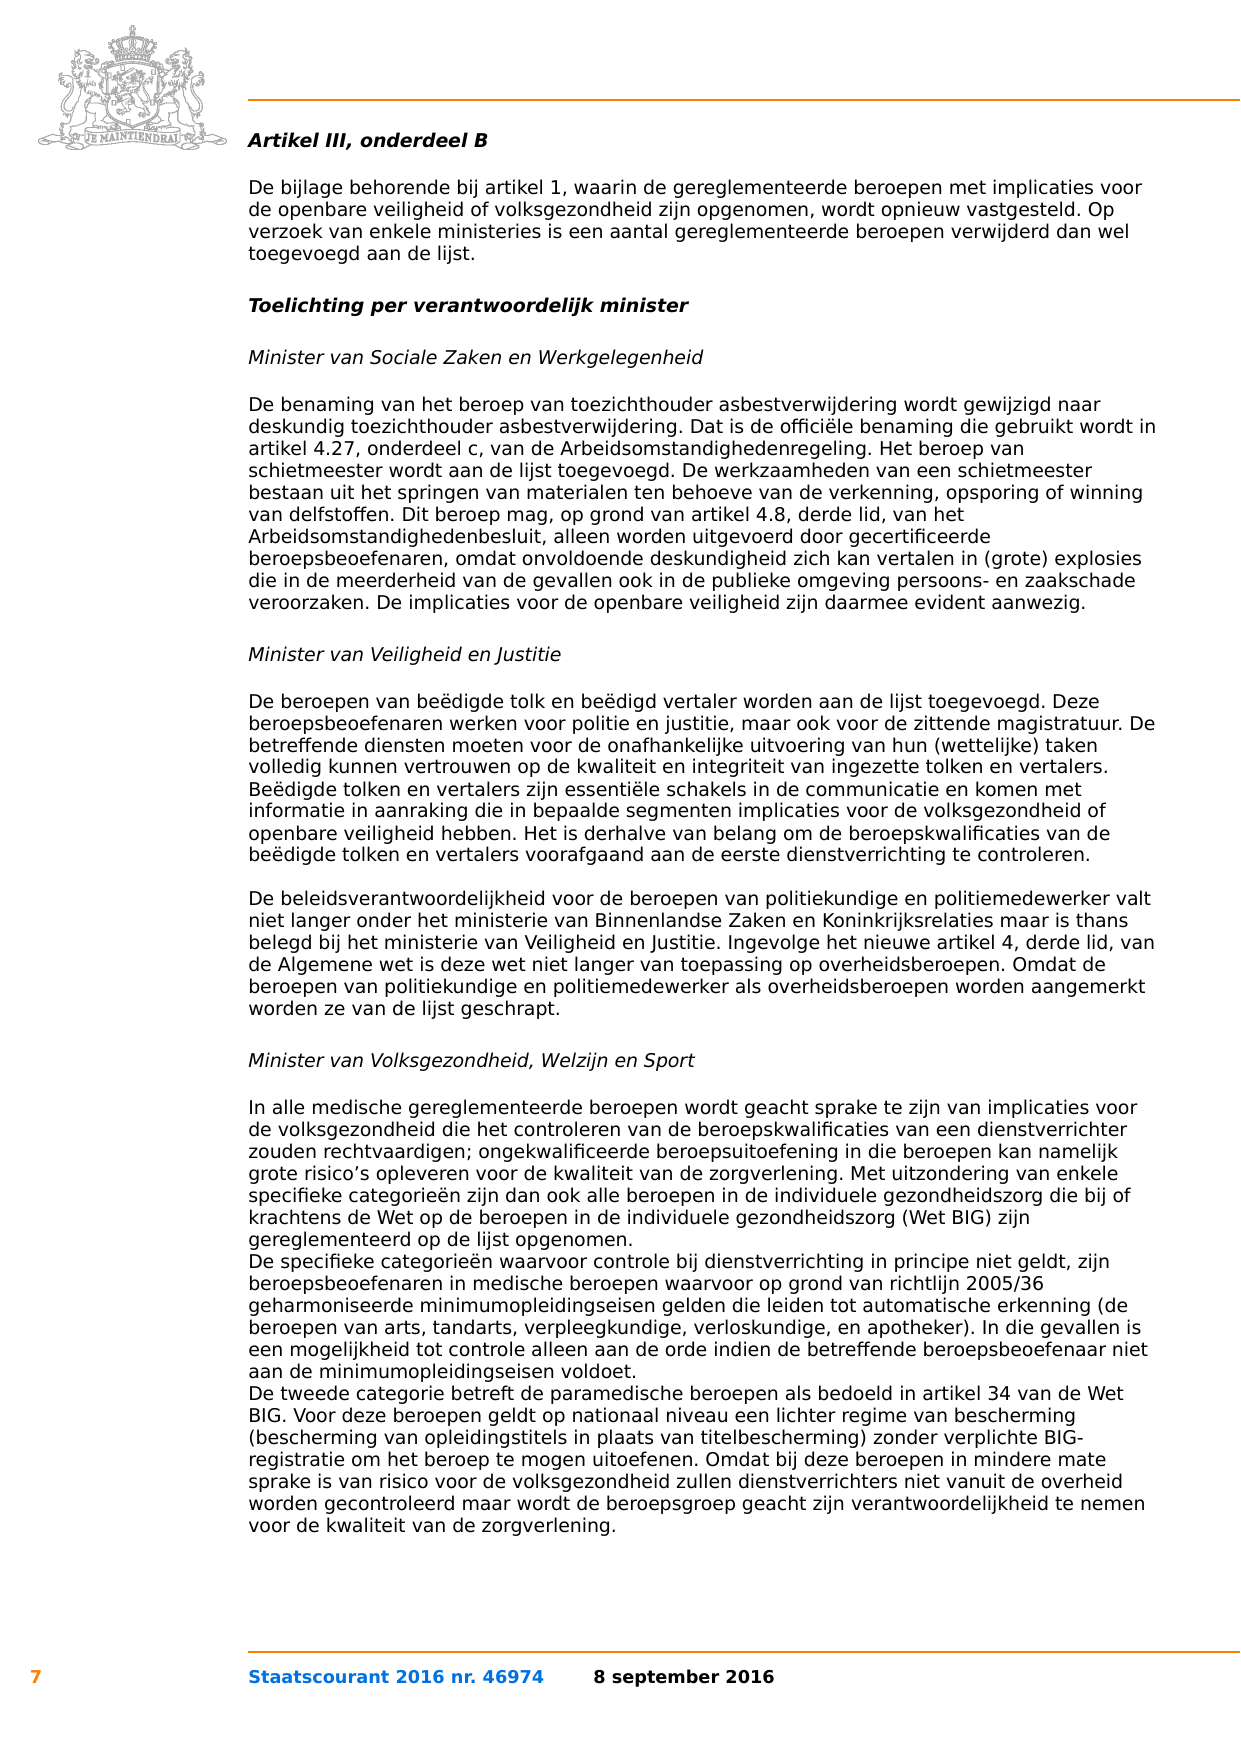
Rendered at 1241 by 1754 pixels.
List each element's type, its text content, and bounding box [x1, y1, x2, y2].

subtitle Artikel III, onderdeel B [248, 130, 1163, 152]
picture [38, 25, 227, 150]
subtitle Minister van Sociale Zaken en Werkgelegenheid [248, 347, 1163, 369]
subtitle Toelichting per verantwoordelijk minister [248, 295, 1163, 317]
text De bijlage behorende bij artikel 1, waarin de gereglementeerde beroepen met implicaties voor de openbare veiligheid of volksgezondheid zijn opgenomen, wordt opnieuw vastgesteld. Op verzoek van enkele ministeries is een aantal gereglementeerde beroepen verwijderd dan wel toegevoegd aan de lijst. [248, 177, 1163, 265]
text De benaming van het beroep van toezichthouder asbestverwijdering wordt gewijzigd naar deskundig toezichthouder asbestverwijdering. Dat is de officiële benaming die gebruikt wordt in artikel 4.27, onderdeel c, van de Arbeidsomstandighedenregeling. Het beroep van schietmeester wordt aan de lijst toegevoegd. De werkzaamheden van een schietmeester bestaan uit het springen van materialen ten behoeve van de verkenning, opsporing of winning van delfstoffen. Dit beroep mag, op grond van artikel 4.8, derde lid, van het Arbeidsomstandighedenbesluit, alleen worden uitgevoerd door gecertificeerde beroepsbeoefenaren, omdat onvoldoende deskundigheid zich kan vertalen in (grote) explosies die in de meerderheid van de gevallen ook in de publieke omgeving persoons- en zaakschade veroorzaken. De implicaties voor de openbare veiligheid zijn daarmee evident aanwezig. [248, 394, 1163, 613]
subtitle Minister van Veiligheid en Justitie [248, 643, 1163, 666]
text De beroepen van beëdigde tolk en beëdigd vertaler worden aan de lijst toegevoegd. Deze beroepsbeoefenaren werken voor politie en justitie, maar ook voor de zittende magistratuur. De betreffende diensten moeten voor de onafhankelijke uitvoering van hun (wettelijke) taken volledig kunnen vertrouwen op de kwaliteit en integriteit van ingezette tolken en vertalers. Beëdigde tolken en vertalers zijn essentiële schakels in de communicatie en komen met informatie in aanraking die in bepaalde segmenten implicaties voor de volksgezondheid of openbare veiligheid hebben. Het is derhalve van belang om de beroepskwalificaties van de beëdigde tolken en vertalers voorafgaand aan de eerste dienstverrichting te controleren. [248, 691, 1163, 866]
text De tweede categorie betreft de paramedische beroepen als bedoeld in artikel 34 van de Wet BIG. Voor deze beroepen geldt op nationaal niveau een lichter regime van bescherming (bescherming van opleidingstitels in plaats van titelbescherming) zonder verplichte BIG-registratie om het beroep te mogen uitoefenen. Omdat bij deze beroepen in mindere mate sprake is van risico voor de volksgezondheid zullen dienstverrichters niet vanuit de overheid worden gecontroleerd maar wordt de beroepsgroep geacht zijn verantwoordelijkheid te nemen voor de kwaliteit van de zorgverlening. [248, 1383, 1163, 1537]
text De beleidsverantwoordelijkheid voor de beroepen van politiekundige en politiemedewerker valt niet langer onder het ministerie van Binnenlandse Zaken en Koninkrijksrelaties maar is thans belegd bij het ministerie van Veiligheid en Justitie. Ingevolge het nieuwe artikel 4, derde lid, van de Algemene wet is deze wet niet langer van toepassing op overheidsberoepen. Omdat de beroepen van politiekundige en politiemedewerker als overheidsberoepen worden aangemerkt worden ze van de lijst geschrapt. [248, 888, 1163, 1020]
text In alle medische gereglementeerde beroepen wordt geacht sprake te zijn van implicaties voor de volksgezondheid die het controleren van de beroepskwalificaties van een dienstverrichter zouden rechtvaardigen; ongekwalificeerde beroepsuitoefening in die beroepen kan namelijk grote risico’s opleveren voor de kwaliteit van de zorgverlening. Met uitzondering van enkele specifieke categorieën zijn dan ook alle beroepen in de individuele gezondheidszorg die bij of krachtens de Wet op de beroepen in de individuele gezondheidszorg (Wet BIG) zijn gereglementeerd op de lijst opgenomen. [248, 1097, 1163, 1251]
text De specifieke categorieën waarvoor controle bij dienstverrichting in principe niet geldt, zijn beroepsbeoefenaren in medische beroepen waarvoor op grond van richtlijn 2005/36 geharmoniseerde minimumopleidingseisen gelden die leiden tot automatische erkenning (de beroepen van arts, tandarts, verpleegkundige, verloskundige, en apotheker). In die gevallen is een mogelijkheid tot controle alleen aan de orde indien de betreffende beroepsbeoefenaar niet aan de minimumopleidingseisen voldoet. [248, 1251, 1163, 1383]
subtitle Minister van Volksgezondheid, Welzijn en Sport [248, 1050, 1163, 1072]
